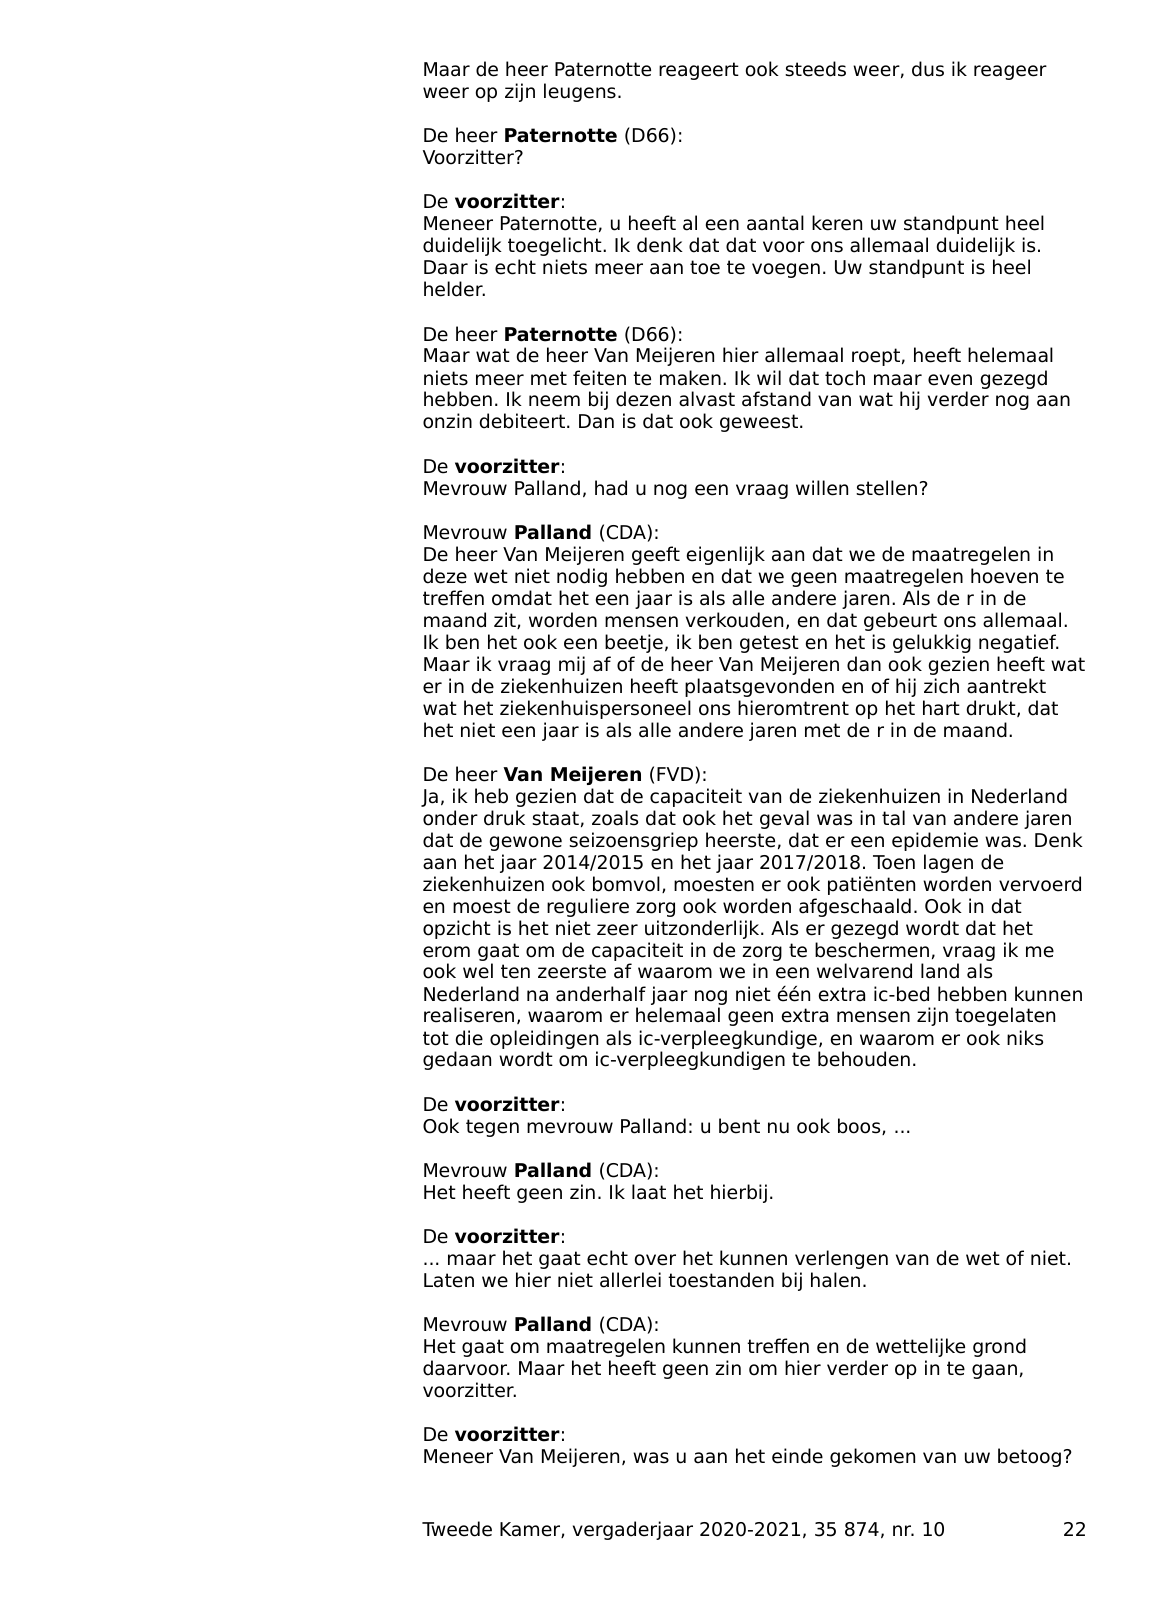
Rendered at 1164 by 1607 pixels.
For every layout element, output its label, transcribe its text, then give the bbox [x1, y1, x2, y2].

text Ja, ik heb gezien dat de capaciteit van de ziekenhuizen in Nederland onder druk staat, zoals dat ook het geval was in tal van andere jaren dat de gewone seizoensgriep heerste, dat er een epidemie was. Denk aan het jaar 2014/2015 en het jaar 2017/2018. Toen lagen de ziekenhuizen ook bomvol, moesten er ook patiënten worden vervoerd en moest de reguliere zorg ook worden afgeschaald. Ook in dat opzicht is het niet zeer uitzonderlijk. Als er gezegd wordt dat het erom gaat om de capaciteit in de zorg te beschermen, vraag ik me ook wel ten zeerste af waarom we in een welvarend land als Nederland na anderhalf jaar nog niet één extra ic-bed hebben kunnen realiseren, waarom er helemaal geen extra mensen zijn toegelaten tot die opleidingen als ic-verpleegkundige, en waarom er ook niks gedaan wordt om ic-verpleegkundigen te behouden. [422, 786, 1087, 1071]
text Het heeft geen zin. Ik laat het hierbij. [422, 1182, 1087, 1204]
text Het gaat om maatregelen kunnen treffen en de wettelijke grond daarvoor. Maar het heeft geen zin om hier verder op in te gaan, voorzitter. [422, 1336, 1087, 1402]
text De voorzitter: [422, 456, 1087, 477]
text De heer Van Meijeren (FVD): [422, 764, 1087, 786]
text ... maar het gaat echt over het kunnen verlengen van de wet of niet. Laten we hier niet allerlei toestanden bij halen. [422, 1248, 1087, 1292]
text Meneer Paternotte, u heeft al een aantal keren uw standpunt heel duidelijk toegelicht. Ik denk dat dat voor ons allemaal duidelijk is. Daar is echt niets meer aan toe te voegen. Uw standpunt is heel helder. [422, 213, 1087, 301]
text Ook tegen mevrouw Palland: u bent nu ook boos, ... [422, 1116, 1087, 1137]
text Mevrouw Palland (CDA): [422, 1314, 1087, 1336]
text De voorzitter: [422, 1226, 1087, 1248]
text De heer Van Meijeren geeft eigenlijk aan dat we de maatregelen in deze wet niet nodig hebben en dat we geen maatregelen hoeven te treffen omdat het een jaar is als alle andere jaren. Als de r in de maand zit, worden mensen verkouden, en dat gebeurt ons allemaal. Ik ben het ook een beetje, ik ben getest en het is gelukkig negatief. Maar ik vraag mij af of de heer Van Meijeren dan ook gezien heeft wat er in de ziekenhuizen heeft plaatsgevonden en of hij zich aantrekt wat het ziekenhuispersoneel ons hieromtrent op het hart drukt, dat het niet een jaar is als alle andere jaren met de r in de maand. [422, 544, 1087, 741]
text Maar de heer Paternotte reageert ook steeds weer, dus ik reageer weer op zijn leugens. [422, 59, 1087, 103]
text De voorzitter: [422, 1093, 1087, 1116]
text Mevrouw Palland (CDA): [422, 522, 1087, 544]
text Maar wat de heer Van Meijeren hier allemaal roept, heeft helemaal niets meer met feiten te maken. Ik wil dat toch maar even gezegd hebben. Ik neem bij dezen alvast afstand van wat hij verder nog aan onzin debiteert. Dan is dat ook geweest. [422, 345, 1087, 433]
text Voorzitter? [422, 147, 1087, 169]
text Mevrouw Palland, had u nog een vraag willen stellen? [422, 477, 1087, 499]
text Mevrouw Palland (CDA): [422, 1160, 1087, 1182]
text De heer Paternotte (D66): [422, 125, 1087, 147]
text De voorzitter: [422, 191, 1087, 213]
text De heer Paternotte (D66): [422, 323, 1087, 345]
text Meneer Van Meijeren, was u aan het einde gekomen van uw betoog? [422, 1446, 1087, 1468]
text De voorzitter: [422, 1424, 1087, 1446]
